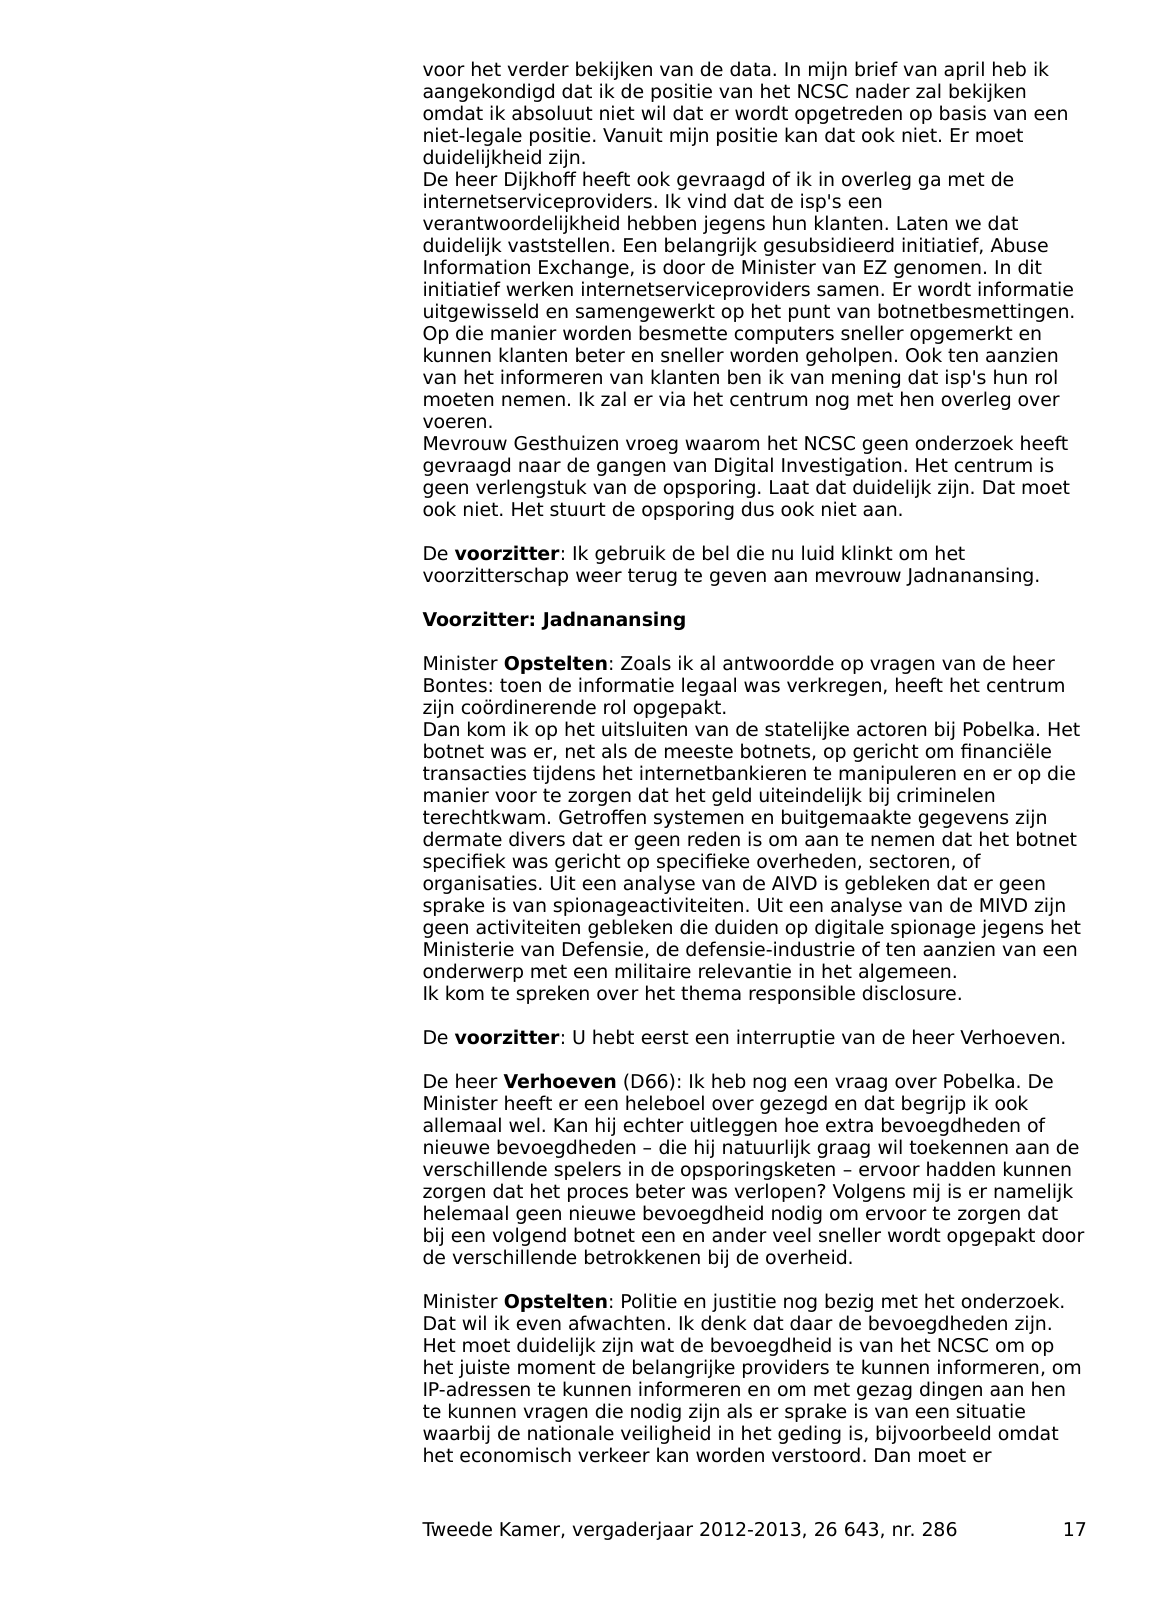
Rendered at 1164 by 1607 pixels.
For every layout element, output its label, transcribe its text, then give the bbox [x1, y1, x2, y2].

text Ik kom te spreken over het thema responsible disclosure. [422, 983, 1087, 1005]
text De voorzitter: U hebt eerst een interruptie van de heer Verhoeven. [422, 1027, 1087, 1049]
text Dan kom ik op het uitsluiten van de statelijke actoren bij Pobelka. Het botnet was er, net als de meeste botnets, op gericht om financiële transacties tijdens het internetbankieren te manipuleren en er op die manier voor te zorgen dat het geld uiteindelijk bij criminelen terechtkwam. Getroffen systemen en buitgemaakte gegevens zijn dermate divers dat er geen reden is om aan te nemen dat het botnet specifiek was gericht op specifieke overheden, sectoren, of organisaties. Uit een analyse van de AIVD is gebleken dat er geen sprake is van spionageactiviteiten. Uit een analyse van de MIVD zijn geen activiteiten gebleken die duiden op digitale spionage jegens het Ministerie van Defensie, de defensie-industrie of ten aanzien van een onderwerp met een militaire relevantie in het algemeen. [422, 719, 1087, 983]
text Minister Opstelten: Zoals ik al antwoordde op vragen van de heer Bontes: toen de informatie legaal was verkregen, heeft het centrum zijn coördinerende rol opgepakt. [422, 653, 1087, 719]
text voor het verder bekijken van de data. In mijn brief van april heb ik aangekondigd dat ik de positie van het NCSC nader zal bekijken omdat ik absoluut niet wil dat er wordt opgetreden op basis van een niet-legale positie. Vanuit mijn positie kan dat ook niet. Er moet duidelijkheid zijn. [422, 59, 1087, 169]
text De heer Dijkhoff heeft ook gevraagd of ik in overleg ga met de internetserviceproviders. Ik vind dat de isp's een verantwoordelijkheid hebben jegens hun klanten. Laten we dat duidelijk vaststellen. Een belangrijk gesubsidieerd initiatief, Abuse Information Exchange, is door de Minister van EZ genomen. In dit initiatief werken internetserviceproviders samen. Er wordt informatie uitgewisseld en samengewerkt op het punt van botnetbesmettingen. Op die manier worden besmette computers sneller opgemerkt en kunnen klanten beter en sneller worden geholpen. Ook ten aanzien van het informeren van klanten ben ik van mening dat isp's hun rol moeten nemen. Ik zal er via het centrum nog met hen overleg over voeren. [422, 169, 1087, 433]
subtitle Voorzitter: Jadnanansing [422, 609, 1087, 631]
text Mevrouw Gesthuizen vroeg waarom het NCSC geen onderzoek heeft gevraagd naar de gangen van Digital Investigation. Het centrum is geen verlengstuk van de opsporing. Laat dat duidelijk zijn. Dat moet ook niet. Het stuurt de opsporing dus ook niet aan. [422, 433, 1087, 521]
text Minister Opstelten: Politie en justitie nog bezig met het onderzoek. Dat wil ik even afwachten. Ik denk dat daar de bevoegdheden zijn. Het moet duidelijk zijn wat de bevoegdheid is van het NCSC om op het juiste moment de belangrijke providers te kunnen informeren, om IP-adressen te kunnen informeren en om met gezag dingen aan hen te kunnen vragen die nodig zijn als er sprake is van een situatie waarbij de nationale veiligheid in het geding is, bijvoorbeeld omdat het economisch verkeer kan worden verstoord. Dan moet er [422, 1291, 1087, 1467]
text De voorzitter: Ik gebruik de bel die nu luid klinkt om het voorzitterschap weer terug te geven aan mevrouw Jadnanansing. [422, 543, 1087, 587]
text De heer Verhoeven (D66): Ik heb nog een vraag over Pobelka. De Minister heeft er een heleboel over gezegd en dat begrijp ik ook allemaal wel. Kan hij echter uitleggen hoe extra bevoegdheden of nieuwe bevoegdheden – die hij natuurlijk graag wil toekennen aan de verschillende spelers in de opsporingsketen – ervoor hadden kunnen zorgen dat het proces beter was verlopen? Volgens mij is er namelijk helemaal geen nieuwe bevoegdheid nodig om ervoor te zorgen dat bij een volgend botnet een en ander veel sneller wordt opgepakt door de verschillende betrokkenen bij de overheid. [422, 1071, 1087, 1269]
